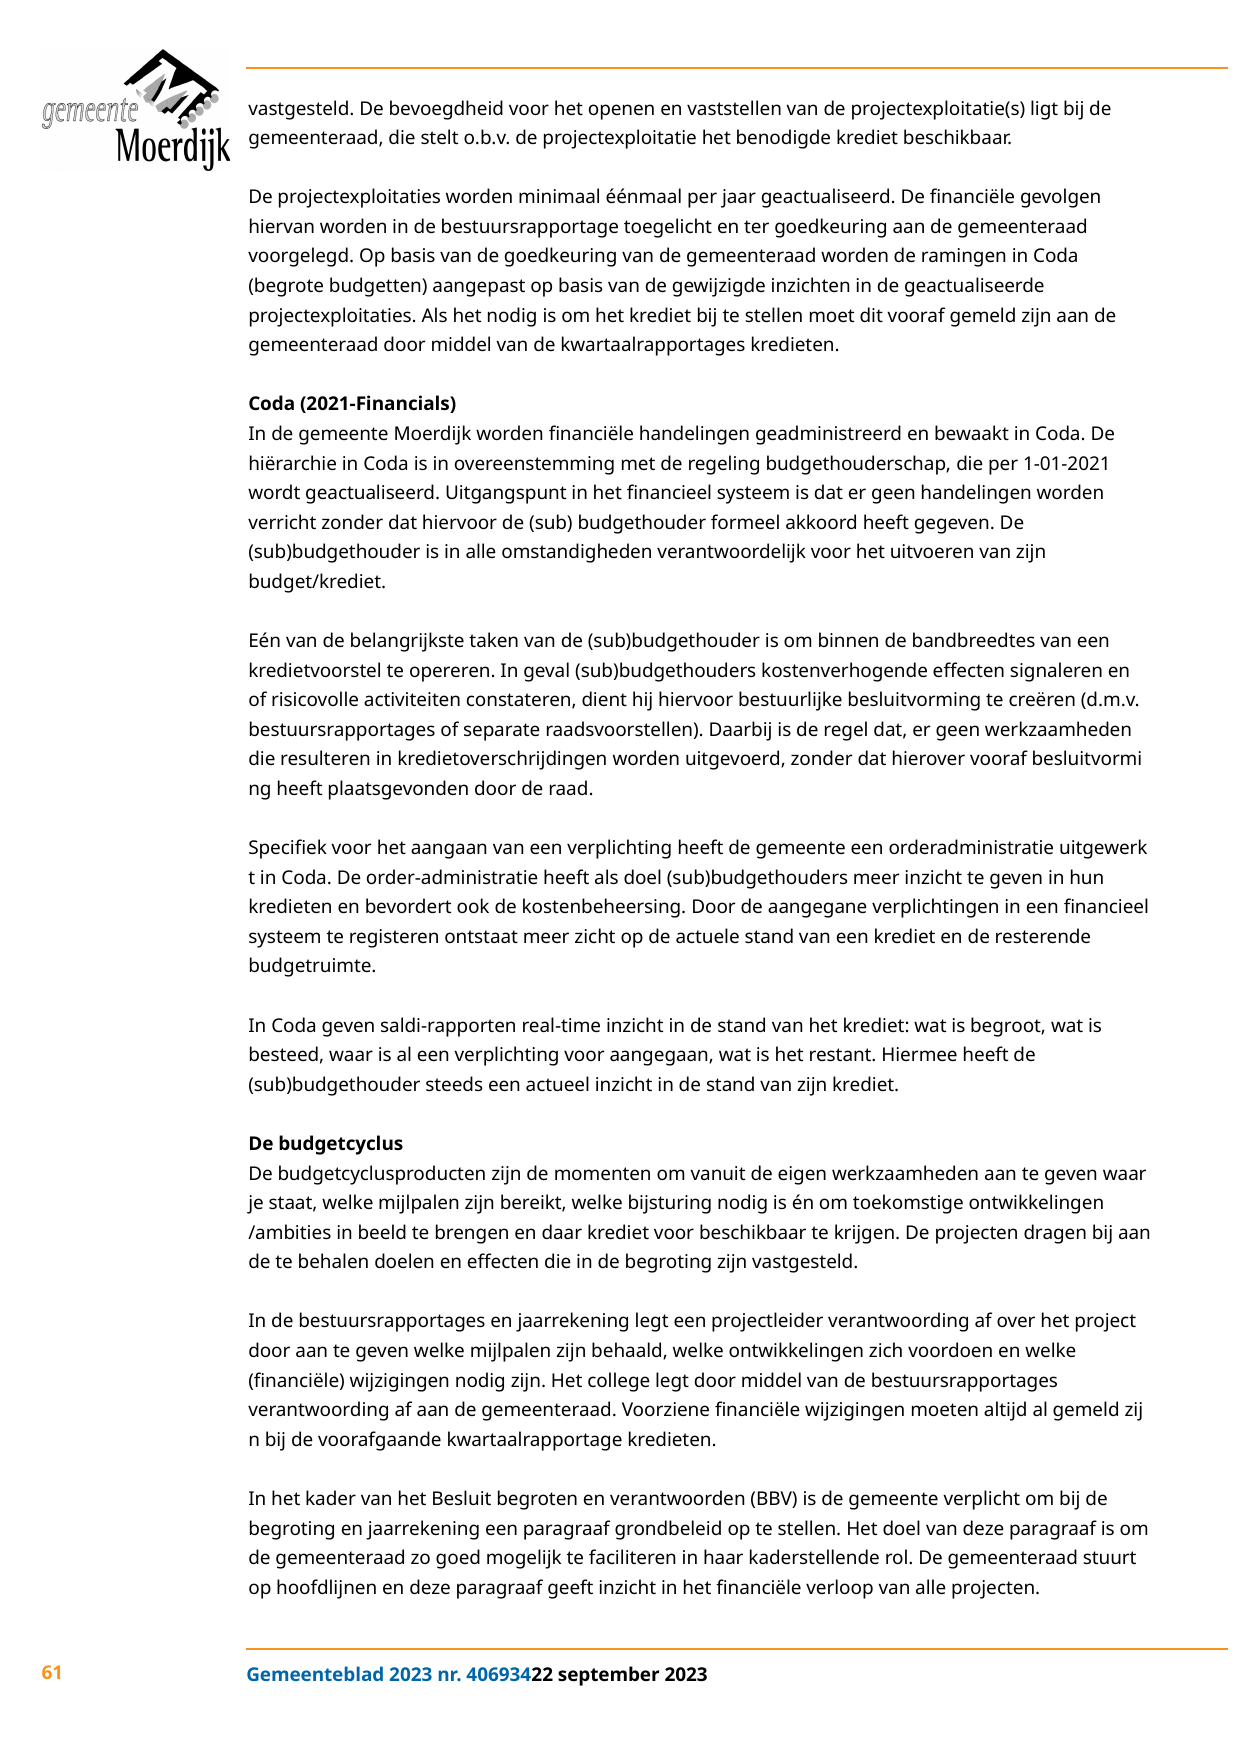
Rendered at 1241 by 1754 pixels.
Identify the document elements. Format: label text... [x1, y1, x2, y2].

text Eén van de belangrijkste taken van de (sub)budgethouder is om binnen de bandbreedtes van een kredietvoorstel te opereren. In geval (sub)budgethouders kostenverhogende effecten signaleren en of risicovolle activiteiten constateren, dient hij hiervoor bestuurlijke besluitvorming te creëren (d.m.v. bestuursrapportages of separate raadsvoorstellen). Daarbij is de regel dat, er geen werkzaamheden die resulteren in kredietoverschrijdingen worden uitgevoerd, zonder dat hierover vooraf besluitvorming heeft plaatsgevonden door de raad. [248, 627, 1152, 801]
text vastgesteld. De bevoegdheid voor het openen en vaststellen van de projectexploitatie(s) ligt bij de gemeenteraad, die stelt o.b.v. de projectexploitatie het benodigde krediet beschikbaar. [248, 95, 1152, 150]
text De projectexploitaties worden minimaal éénmaal per jaar geactualiseerd. De financiële gevolgen hiervan worden in de bestuursrapportage toegelicht en ter goedkeuring aan de gemeenteraad voorgelegd. Op basis van de goedkeuring van de gemeenteraad worden de ramingen in Coda (begrote budgetten) aangepast op basis van de gewijzigde inzichten in de geactualiseerde projectexploitaties. Als het nodig is om het krediet bij te stellen moet dit vooraf gemeld zijn aan de gemeenteraad door middel van de kwartaalrapportages kredieten. [248, 183, 1152, 357]
text /ambities in beeld te brengen en daar krediet voor beschikbaar te krijgen. De projecten dragen bij aan de te behalen doelen en effecten die in de begroting zijn vastgesteld. [248, 1219, 1152, 1274]
picture [41, 47, 231, 172]
text In het kader van het Besluit begroten en verantwoorden (BBV) is de gemeente verplicht om bij de begroting en jaarrekening een paragraaf grondbeleid op te stellen. Het doel van deze paragraaf is om de gemeenteraad zo goed mogelijk te faciliteren in haar kaderstellende rol. De gemeenteraad stuurt op hoofdlijnen en deze paragraaf geeft inzicht in het financiële verloop van alle projecten. [248, 1485, 1152, 1600]
text Coda (2021-Financials) [248, 391, 1152, 416]
text De budgetcyclusproducten zijn de momenten om vanuit de eigen werkzaamheden aan te geven waar je staat, welke mijlpalen zijn bereikt, welke bijsturing nodig is én om toekomstige ontwikkelingen [248, 1160, 1152, 1215]
text In de gemeente Moerdijk worden financiële handelingen geadministreerd en bewaakt in Coda. De hiërarchie in Coda is in overeenstemming met de regeling budgethouderschap, die per 1-01-2021 wordt geactualiseerd. Uitgangspunt in het financieel systeem is dat er geen handelingen worden verricht zonder dat hiervoor de (sub) budgethouder formeel akkoord heeft gegeven. De (sub)budgethouder is in alle omstandigheden verantwoordelijk voor het uitvoeren van zijn budget/krediet. [248, 420, 1152, 594]
text Specifiek voor het aangaan van een verplichting heeft de gemeente een orderadministratie uitgewerkt in Coda. De order-administratie heeft als doel (sub)budgethouders meer inzicht te geven in hun kredieten en bevordert ook de kostenbeheersing. Door de aangegane verplichtingen in een financieel systeem te registeren ontstaat meer zicht op de actuele stand van een krediet en de resterende budgetruimte. [248, 834, 1152, 978]
text In de bestuursrapportages en jaarrekening legt een projectleider verantwoording af over het project door aan te geven welke mijlpalen zijn behaald, welke ontwikkelingen zich voordoen en welke (financiële) wijzigingen nodig zijn. Het college legt door middel van de bestuursrapportages verantwoording af aan de gemeenteraad. Voorziene financiële wijzigingen moeten altijd al gemeld zijn bij de voorafgaande kwartaalrapportage kredieten. [248, 1308, 1152, 1452]
text In Coda geven saldi-rapporten real-time inzicht in de stand van het krediet: wat is begroot, wat is besteed, waar is al een verplichting voor aangegaan, wat is het restant. Hiermee heeft de (sub)budgethouder steeds een actueel inzicht in de stand van zijn krediet. [248, 1012, 1152, 1097]
text De budgetcyclus [248, 1130, 1152, 1156]
